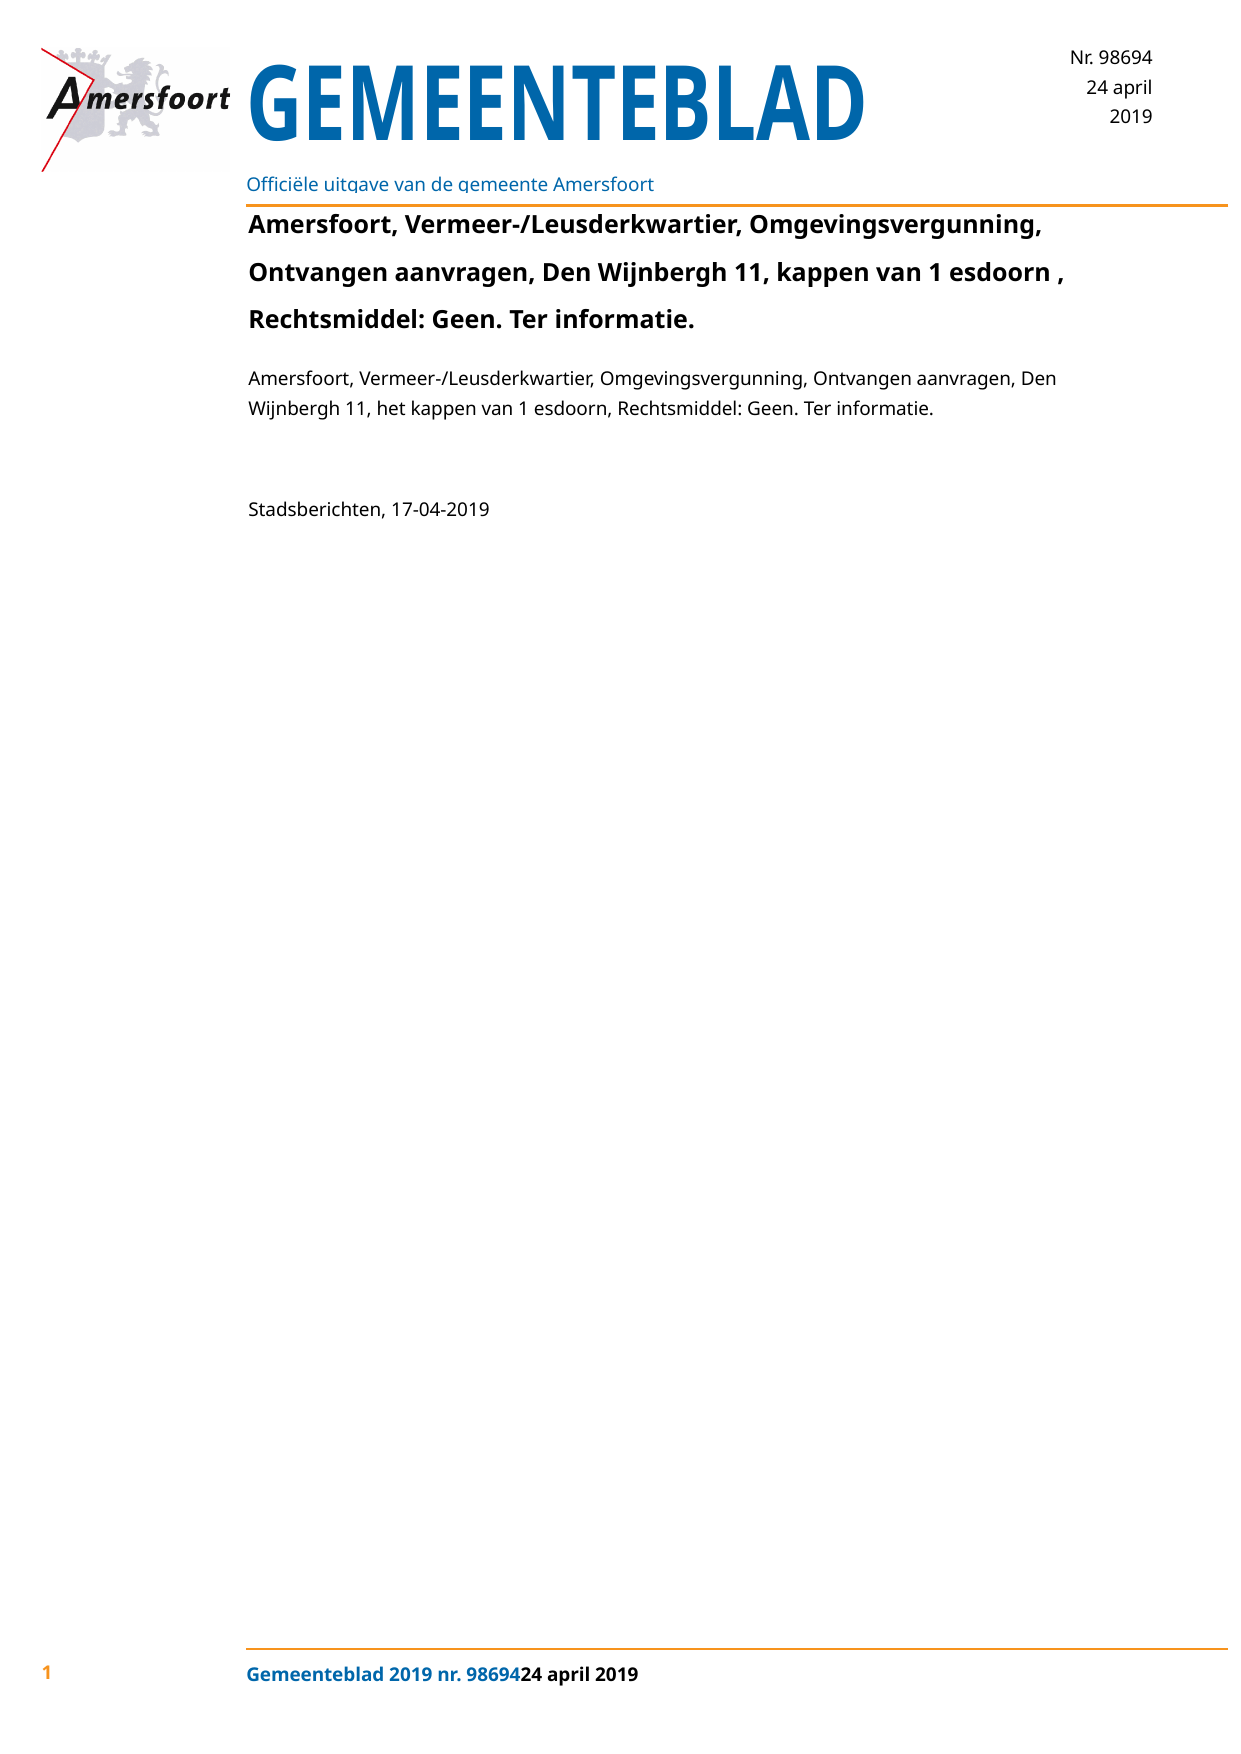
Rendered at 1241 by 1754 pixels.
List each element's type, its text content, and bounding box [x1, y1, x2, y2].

text Amersfoort, Vermeer-/Leusderkwartier, Omgevingsvergunning, Ontvangen aanvragen, Den Wijnbergh 11, het kappen van 1 esdoorn, Rechtsmiddel: Geen. Ter informatie. [248, 366, 1152, 421]
text Stadsberichten, 17-04-2019 [248, 496, 1152, 522]
picture [41, 47, 231, 172]
text Amersfoort, Vermeer-/Leusderkwartier, Omgevingsvergunning, Ontvangen aanvragen, Den Wijnbergh 11, kappen van 1 esdoorn , Rechtsmiddel: Geen. Ter informatie. [248, 207, 1152, 336]
